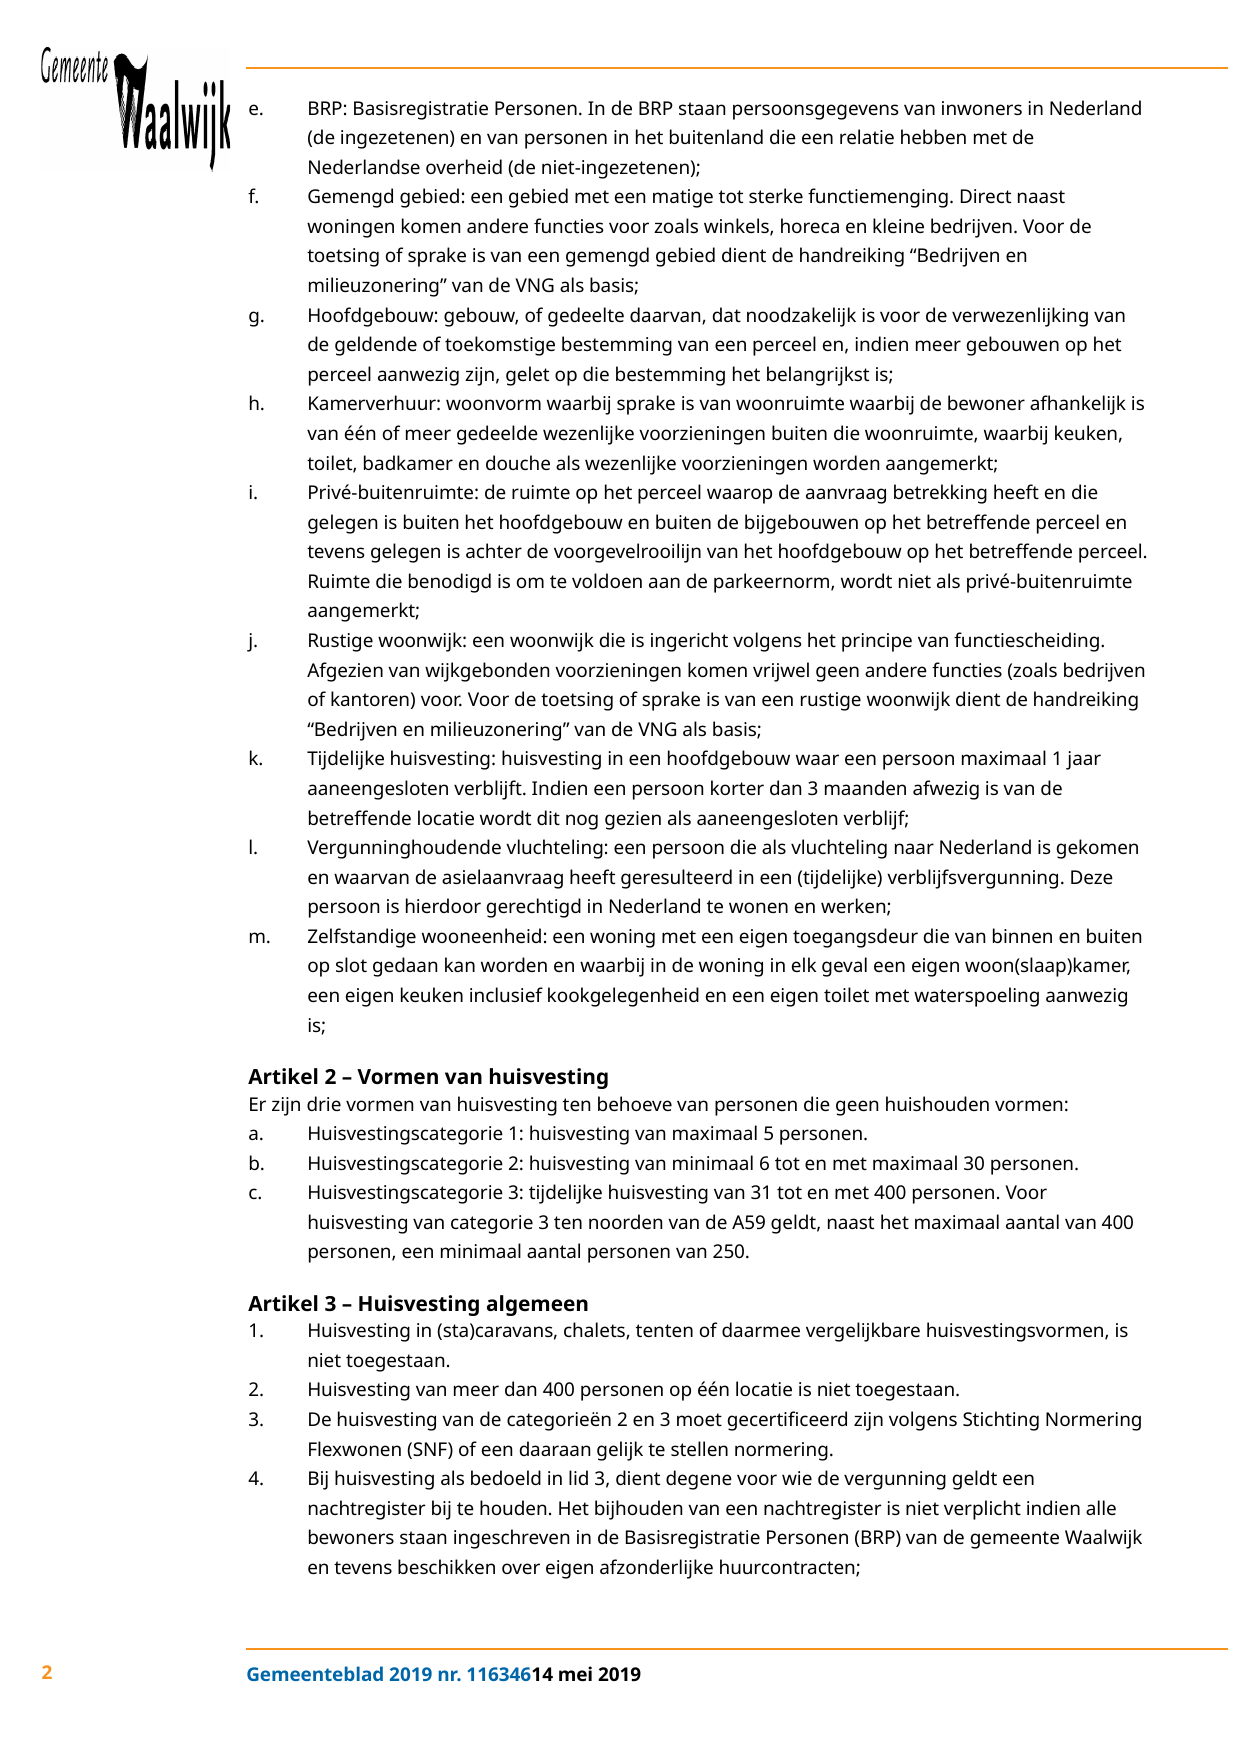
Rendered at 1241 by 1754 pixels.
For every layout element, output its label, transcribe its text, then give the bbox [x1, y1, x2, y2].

text Er zijn drie vormen van huisvesting ten behoeve van personen die geen huishouden vormen: [248, 1091, 1152, 1116]
list Gemengd gebied: een gebied met een matige tot sterke functiemenging. Direct naast woningen komen andere functies voor zoals winkels, horeca en kleine bedrijven. Voor de toetsing of sprake is van een gemengd gebied dient de handreiking “Bedrijven en milieuzonering” van de VNG als basis; [248, 183, 1152, 298]
picture [41, 47, 231, 172]
list Kamerverhuur: woonvorm waarbij sprake is van woonruimte waarbij de bewoner afhankelijk is van één of meer gedeelde wezenlijke voorzieningen buiten die woonruimte, waarbij keuken, toilet, badkamer en douche als wezenlijke voorzieningen worden aangemerkt; [248, 391, 1152, 476]
list Bij huisvesting als bedoeld in lid 3, dient degene voor wie de vergunning geldt een nachtregister bij te houden. Het bijhouden van een nachtregister is niet verplicht indien alle bewoners staan ingeschreven in de Basisregistratie Personen (BRP) van de gemeente Waalwijk en tevens beschikken over eigen afzonderlijke huurcontracten; [248, 1465, 1152, 1580]
list Hoofdgebouw: gebouw, of gedeelte daarvan, dat noodzakelijk is voor de verwezenlijking van de geldende of toekomstige bestemming van een perceel en, indien meer gebouwen op het perceel aanwezig zijn, gelet op die bestemming het belangrijkst is; [248, 302, 1152, 387]
text Artikel 2 – Vormen van huisvesting [248, 1062, 1152, 1091]
list BRP: Basisregistratie Personen. In de BRP staan persoonsgegevens van inwoners in Nederland (de ingezetenen) en van personen in het buitenland die een relatie hebben met de Nederlandse overheid (de niet-ingezetenen); [248, 95, 1152, 180]
list Tijdelijke huisvesting: huisvesting in een hoofdgebouw waar een persoon maximaal 1 jaar aaneengesloten verblijft. Indien een persoon korter dan 3 maanden afwezig is van de betreffende locatie wordt dit nog gezien als aaneengesloten verblijf; [248, 746, 1152, 831]
list Vergunninghoudende vluchteling: een persoon die als vluchteling naar Nederland is gekomen en waarvan de asielaanvraag heeft geresulteerd in een (tijdelijke) verblijfsvergunning. Deze persoon is hierdoor gerechtigd in Nederland te wonen en werken; [248, 834, 1152, 919]
list Privé-buitenruimte: de ruimte op het perceel waarop de aanvraag betrekking heeft en die gelegen is buiten het hoofdgebouw en buiten de bijgebouwen op het betreffende perceel en tevens gelegen is achter de voorgevelrooilijn van het hoofdgebouw op het betreffende perceel. Ruimte die benodigd is om te voldoen aan de parkeernorm, wordt niet als privé-buitenruimte aangemerkt; [248, 479, 1152, 623]
list Huisvesting van meer dan 400 personen op één locatie is niet toegestaan. [248, 1377, 1152, 1402]
text Artikel 3 – Huisvesting algemeen [248, 1289, 1152, 1317]
list De huisvesting van de categorieën 2 en 3 moet gecertificeerd zijn volgens Stichting Normering Flexwonen (SNF) of een daaraan gelijk te stellen normering. [248, 1406, 1152, 1462]
list Huisvestingscategorie 3: tijdelijke huisvesting van 31 tot en met 400 personen. Voor huisvesting van categorie 3 ten noorden van de A59 geldt, naast het maximaal aantal van 400 personen, een minimaal aantal personen van 250. [248, 1179, 1152, 1264]
list Huisvestingscategorie 2: huisvesting van minimaal 6 tot en met maximaal 30 personen. [248, 1150, 1152, 1176]
list Zelfstandige wooneenheid: een woning met een eigen toegangsdeur die van binnen en buiten op slot gedaan kan worden en waarbij in de woning in elk geval een eigen woon(slaap)kamer, een eigen keuken inclusief kookgelegenheid en een eigen toilet met waterspoeling aanwezig is; [248, 923, 1152, 1038]
list Huisvesting in (sta)caravans, chalets, tenten of daarmee vergelijkbare huisvestingsvormen, is niet toegestaan. [248, 1317, 1152, 1373]
list Huisvestingscategorie 1: huisvesting van maximaal 5 personen. [248, 1120, 1152, 1146]
list Rustige woonwijk: een woonwijk die is ingericht volgens het principe van functiescheiding. Afgezien van wijkgebonden voorzieningen komen vrijwel geen andere functies (zoals bedrijven of kantoren) voor. Voor de toetsing of sprake is van een rustige woonwijk dient de handreiking “Bedrijven en milieuzonering” van de VNG als basis; [248, 627, 1152, 742]
